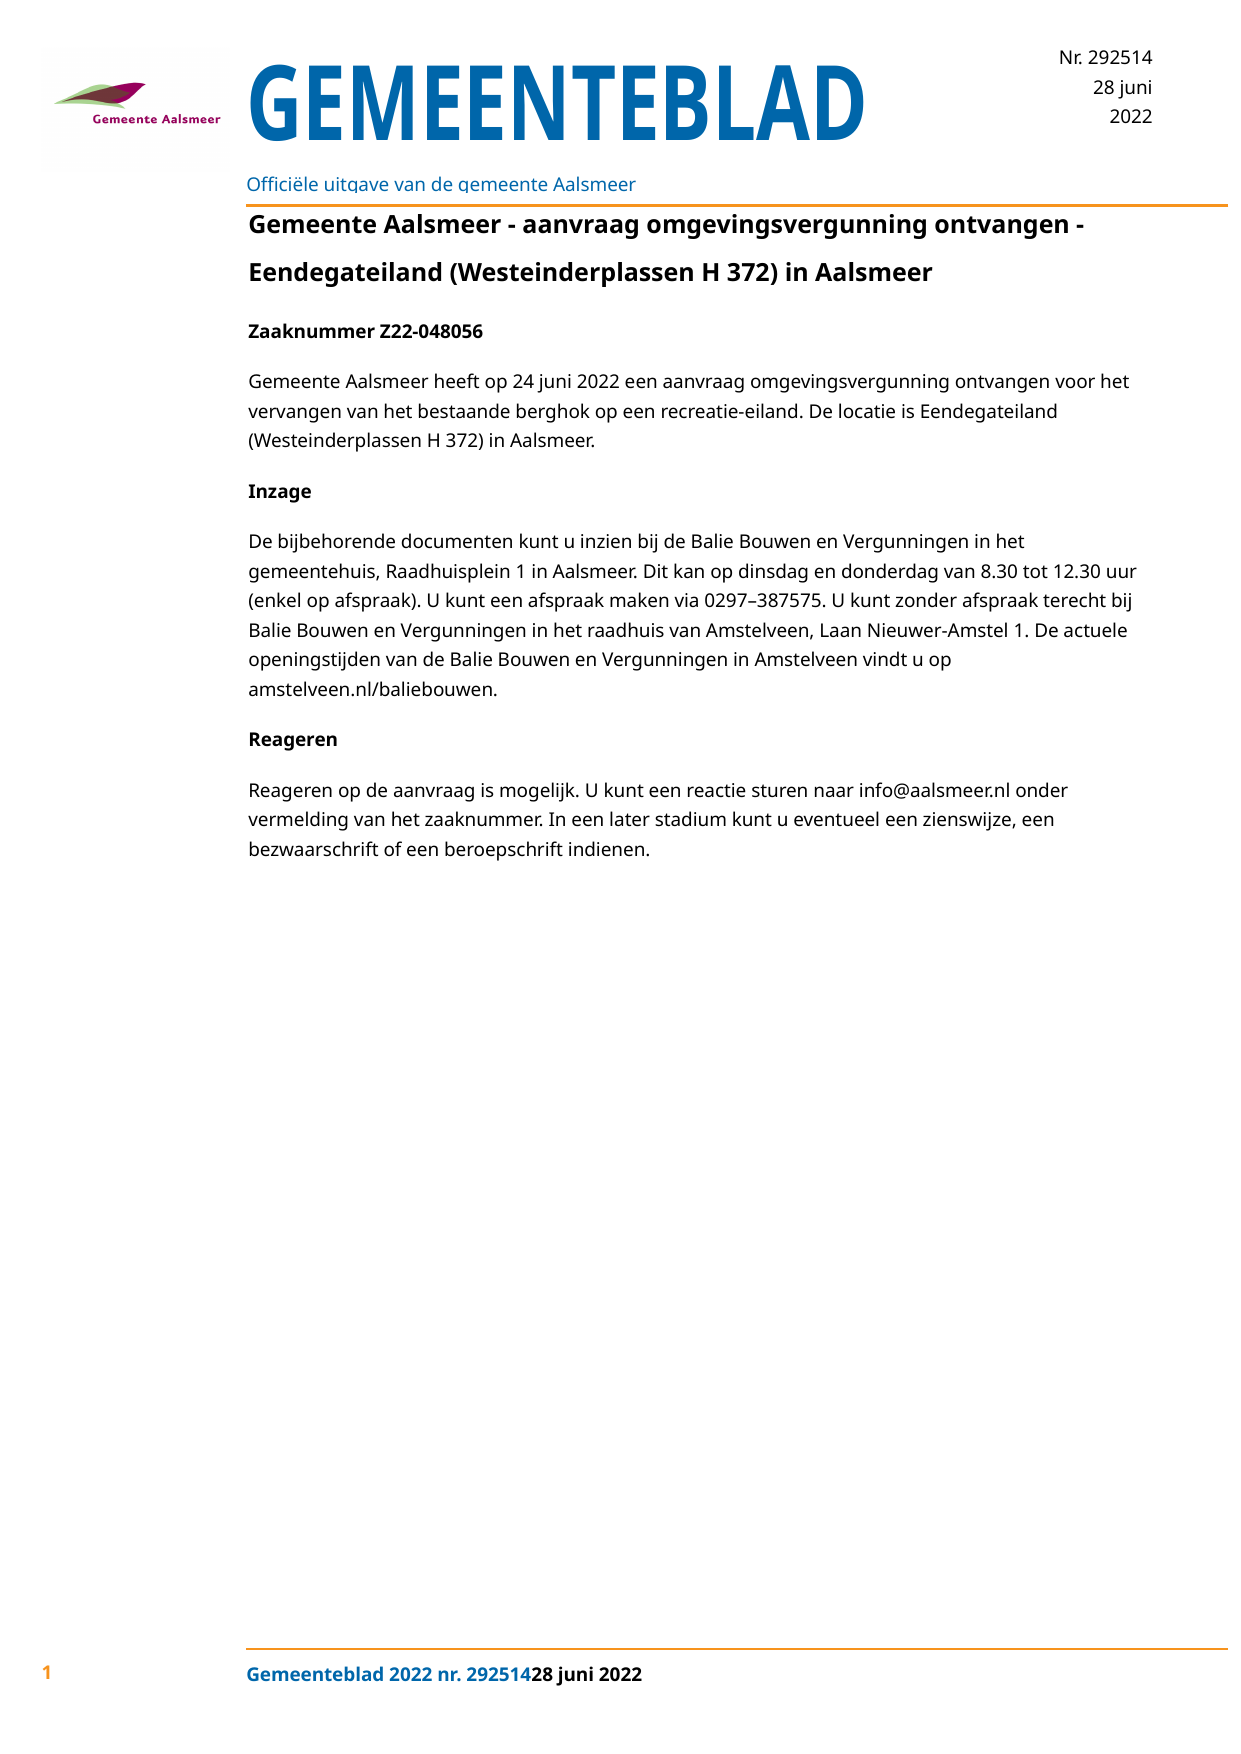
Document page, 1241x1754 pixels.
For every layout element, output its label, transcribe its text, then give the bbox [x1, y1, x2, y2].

picture [41, 47, 231, 172]
text Zaaknummer Z22-048056 [248, 318, 1152, 344]
text Gemeente Aalsmeer heeft op 24 juni 2022 een aanvraag omgevingsvergunning ontvangen voor het vervangen van het bestaande berghok op een recreatie-eiland. De locatie is Eendegateiland (Westeinderplassen H 372) in Aalsmeer. [248, 368, 1152, 453]
text Gemeente Aalsmeer - aanvraag omgevingsvergunning ontvangen - Eendegateiland (Westeinderplassen H 372) in Aalsmeer [248, 207, 1152, 288]
text Reageren [248, 727, 1152, 752]
text Reageren op de aanvraag is mogelijk. U kunt een reactie sturen naar info@aalsmeer.nl onder vermelding van het zaaknummer. In een later stadium kunt u eventueel een zienswijze, een bezwaarschrift of een beroepschrift indienen. [248, 777, 1152, 862]
text Inzage [248, 478, 1152, 504]
text De bijbehorende documenten kunt u inzien bij de Balie Bouwen en Vergunningen in het gemeentehuis, Raadhuisplein 1 in Aalsmeer. Dit kan op dinsdag en donderdag van 8.30 tot 12.30 uur (enkel op afspraak). U kunt een afspraak maken via 0297–387575. U kunt zonder afspraak terecht bij Balie Bouwen en Vergunningen in het raadhuis van Amstelveen, Laan Nieuwer-Amstel 1. De actuele openingstijden van de Balie Bouwen en Vergunningen in Amstelveen vindt u op amstelveen.nl/baliebouwen. [248, 528, 1152, 702]
